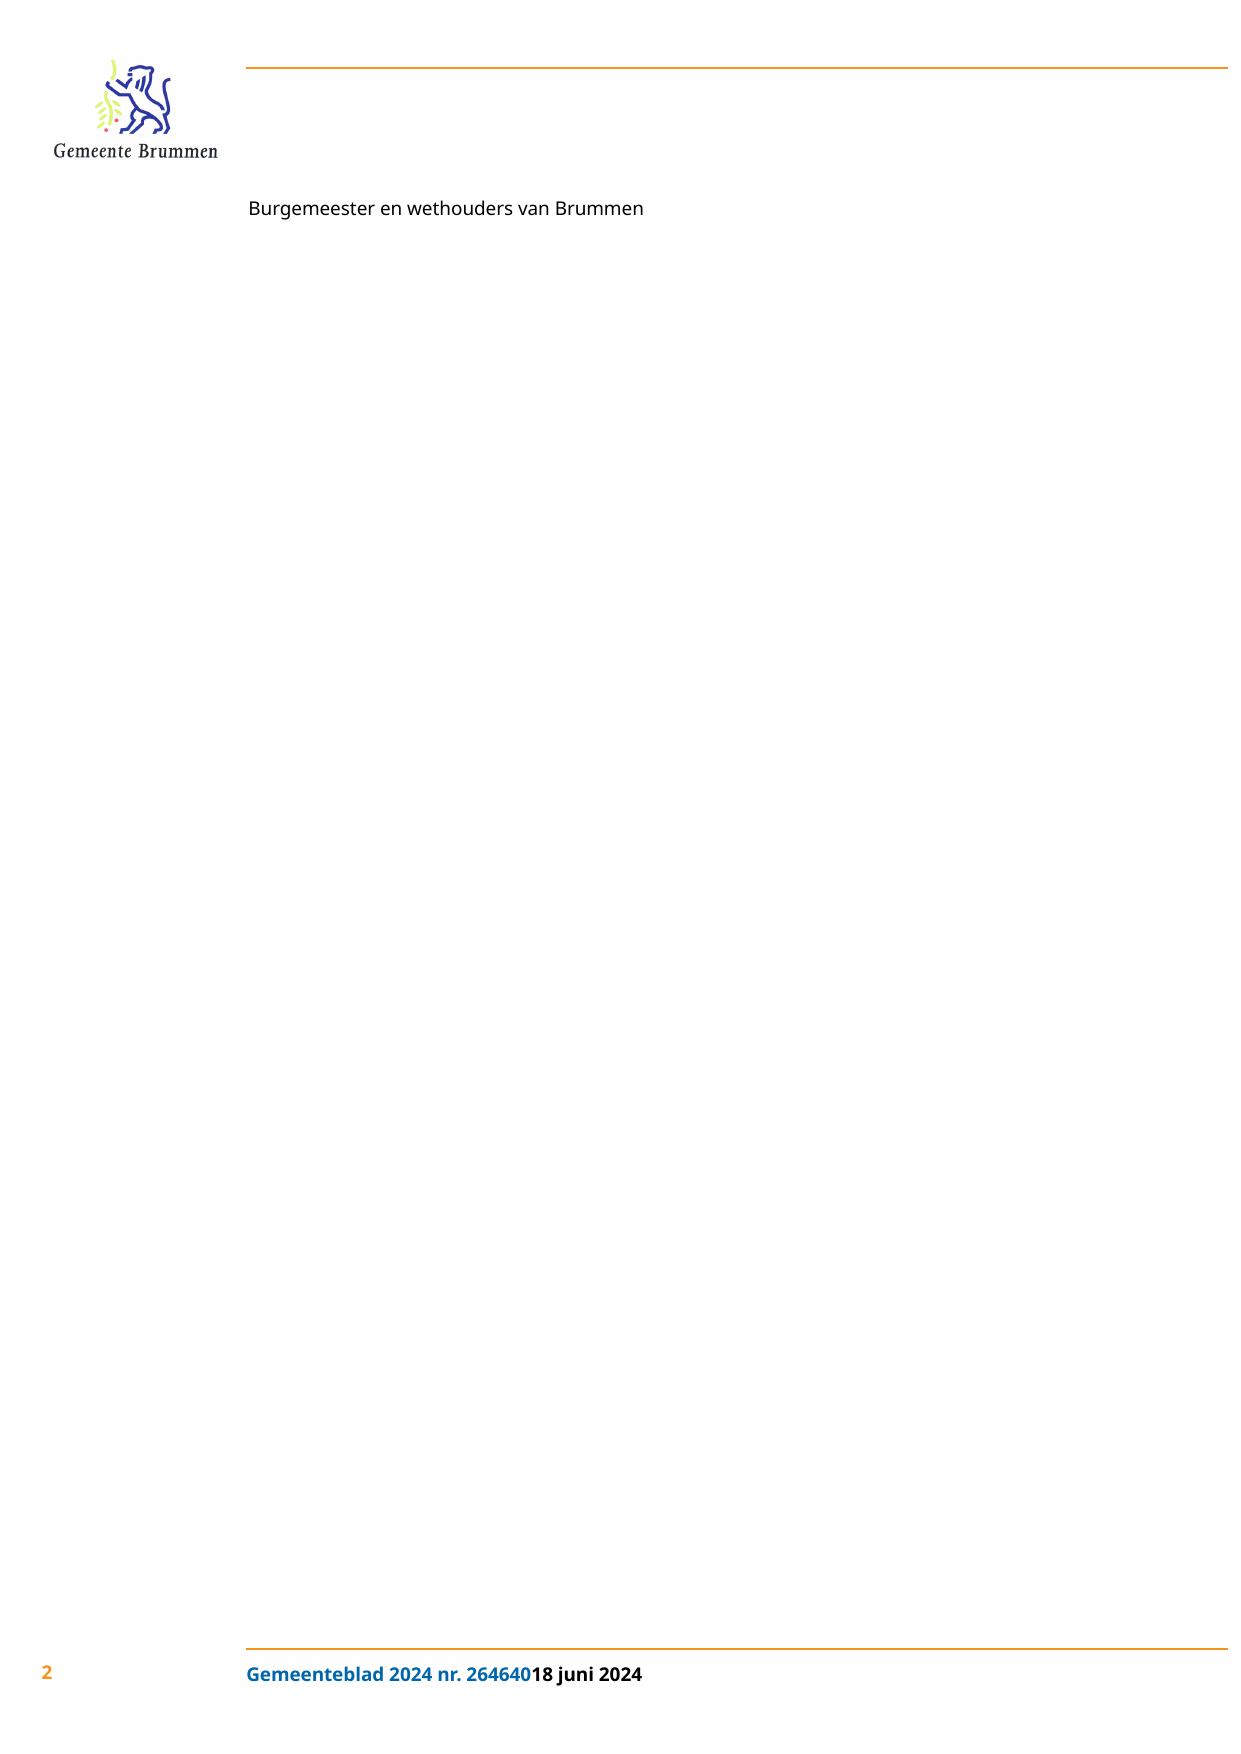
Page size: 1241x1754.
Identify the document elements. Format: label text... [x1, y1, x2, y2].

text Burgemeester en wethouders van Brummen [248, 196, 1152, 221]
picture [41, 47, 231, 172]
